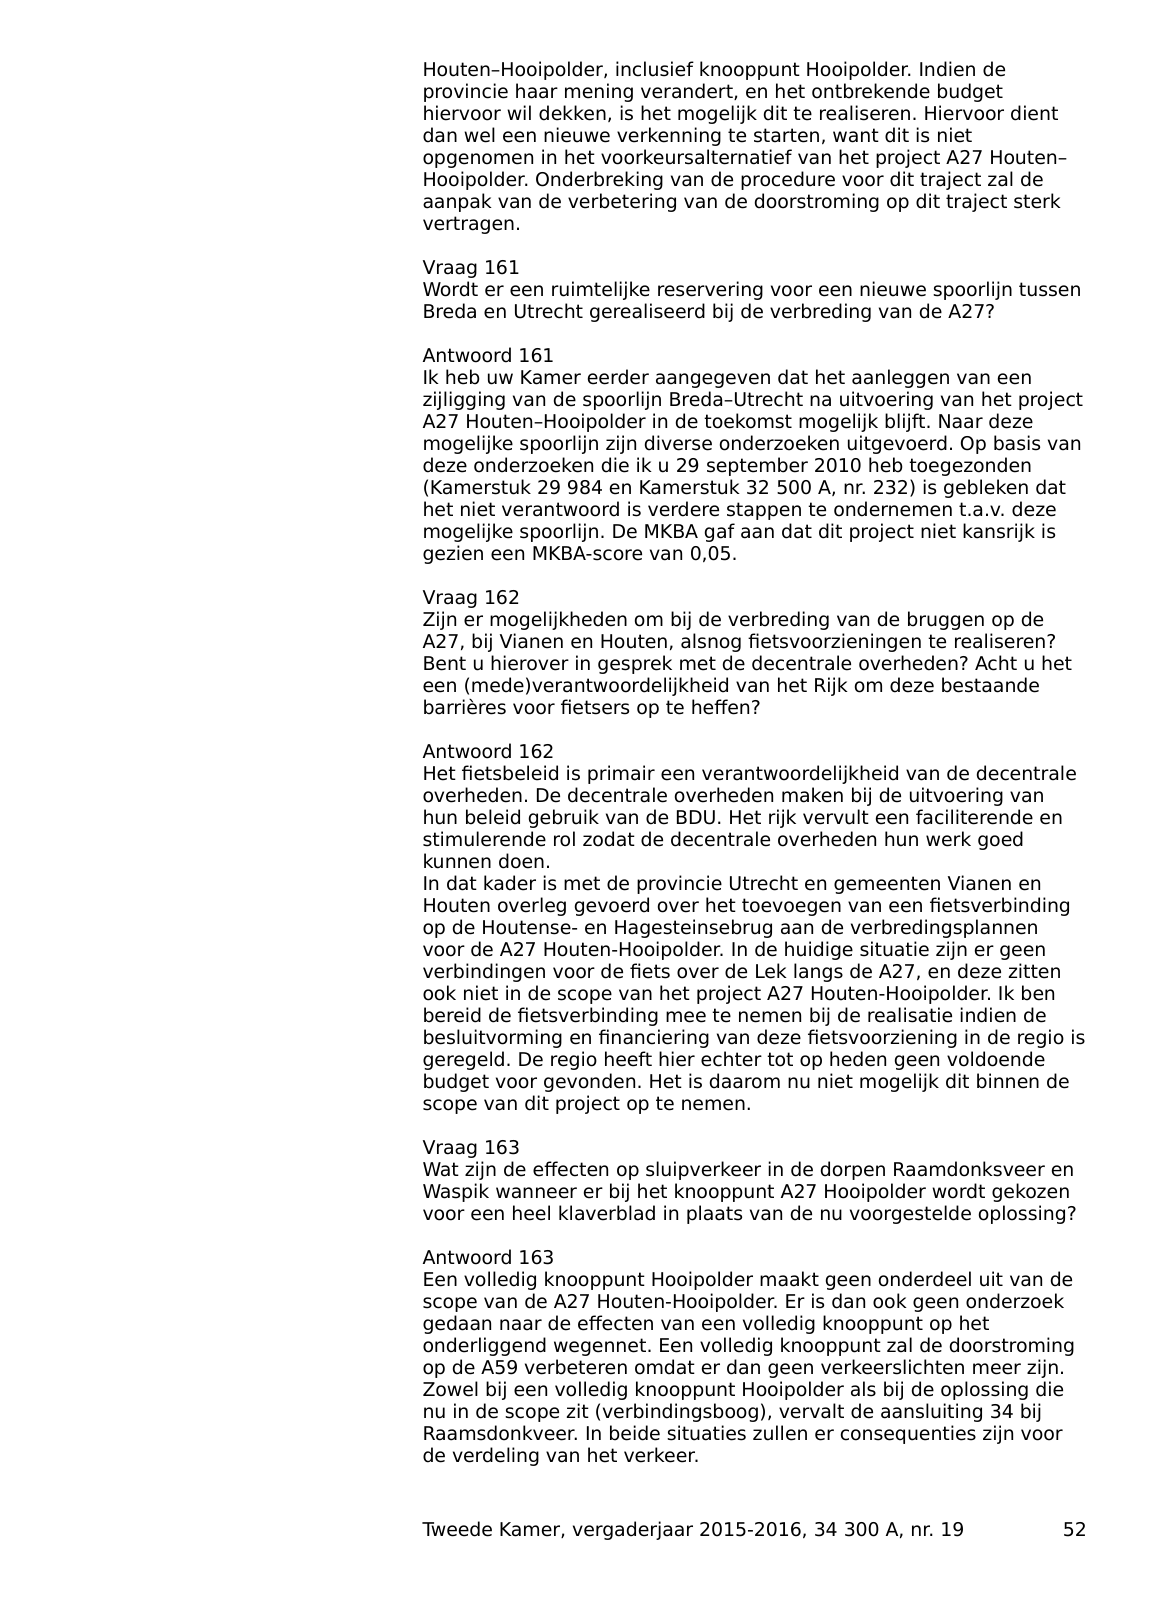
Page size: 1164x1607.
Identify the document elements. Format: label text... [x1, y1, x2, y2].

text Antwoord 163 [422, 1247, 1087, 1269]
text Antwoord 162 [422, 741, 1087, 763]
text Vraag 162 [422, 587, 1087, 609]
text In dat kader is met de provincie Utrecht en gemeenten Vianen en Houten overleg gevoerd over het toevoegen van een fietsverbinding op de Houtense- en Hagesteinsebrug aan de verbredingsplannen voor de A27 Houten-Hooipolder. In de huidige situatie zijn er geen verbindingen voor de fiets over de Lek langs de A27, en deze zitten ook niet in de scope van het project A27 Houten-Hooipolder. Ik ben bereid de fietsverbinding mee te nemen bij de realisatie indien de besluitvorming en financiering van deze fietsvoorziening in de regio is geregeld. De regio heeft hier echter tot op heden geen voldoende budget voor gevonden. Het is daarom nu niet mogelijk dit binnen de scope van dit project op te nemen. [422, 873, 1087, 1115]
text Het fietsbeleid is primair een verantwoordelijkheid van de decentrale overheden. De decentrale overheden maken bij de uitvoering van hun beleid gebruik van de BDU. Het rijk vervult een faciliterende en stimulerende rol zodat de decentrale overheden hun werk goed kunnen doen. [422, 763, 1087, 873]
text Zijn er mogelijkheden om bij de verbreding van de bruggen op de A27, bij Vianen en Houten, alsnog fietsvoorzieningen te realiseren? Bent u hierover in gesprek met de decentrale overheden? Acht u het een (mede)verantwoordelijkheid van het Rijk om deze bestaande barrières voor fietsers op te heffen? [422, 609, 1087, 719]
text Wat zijn de effecten op sluipverkeer in de dorpen Raamdonksveer en Waspik wanneer er bij het knooppunt A27 Hooipolder wordt gekozen voor een heel klaverblad in plaats van de nu voorgestelde oplossing? [422, 1159, 1087, 1225]
text Antwoord 161 [422, 345, 1087, 367]
text Vraag 163 [422, 1137, 1087, 1159]
text Een volledig knooppunt Hooipolder maakt geen onderdeel uit van de scope van de A27 Houten-Hooipolder. Er is dan ook geen onderzoek gedaan naar de effecten van een volledig knooppunt op het onderliggend wegennet. Een volledig knooppunt zal de doorstroming op de A59 verbeteren omdat er dan geen verkeerslichten meer zijn. Zowel bij een volledig knooppunt Hooipolder als bij de oplossing die nu in de scope zit (verbindingsboog), vervalt de aansluiting 34 bij Raamsdonkveer. In beide situaties zullen er consequenties zijn voor de verdeling van het verkeer. [422, 1269, 1087, 1467]
text Ik heb uw Kamer eerder aangegeven dat het aanleggen van een zijligging van de spoorlijn Breda–Utrecht na uitvoering van het project A27 Houten–Hooipolder in de toekomst mogelijk blijft. Naar deze mogelijke spoorlijn zijn diverse onderzoeken uitgevoerd. Op basis van deze onderzoeken die ik u 29 september 2010 heb toegezonden (Kamerstuk 29 984 en Kamerstuk 32 500 A, nr. 232) is gebleken dat het niet verantwoord is verdere stappen te ondernemen t.a.v. deze mogelijke spoorlijn. De MKBA gaf aan dat dit project niet kansrijk is gezien een MKBA-score van 0,05. [422, 367, 1087, 565]
text Wordt er een ruimtelijke reservering voor een nieuwe spoorlijn tussen Breda en Utrecht gerealiseerd bij de verbreding van de A27? [422, 279, 1087, 323]
text Vraag 161 [422, 257, 1087, 279]
text Houten–Hooipolder, inclusief knooppunt Hooipolder. Indien de provincie haar mening verandert, en het ontbrekende budget hiervoor wil dekken, is het mogelijk dit te realiseren. Hiervoor dient dan wel een nieuwe verkenning te starten, want dit is niet opgenomen in het voorkeursalternatief van het project A27 Houten–Hooipolder. Onderbreking van de procedure voor dit traject zal de aanpak van de verbetering van de doorstroming op dit traject sterk vertragen. [422, 59, 1087, 235]
